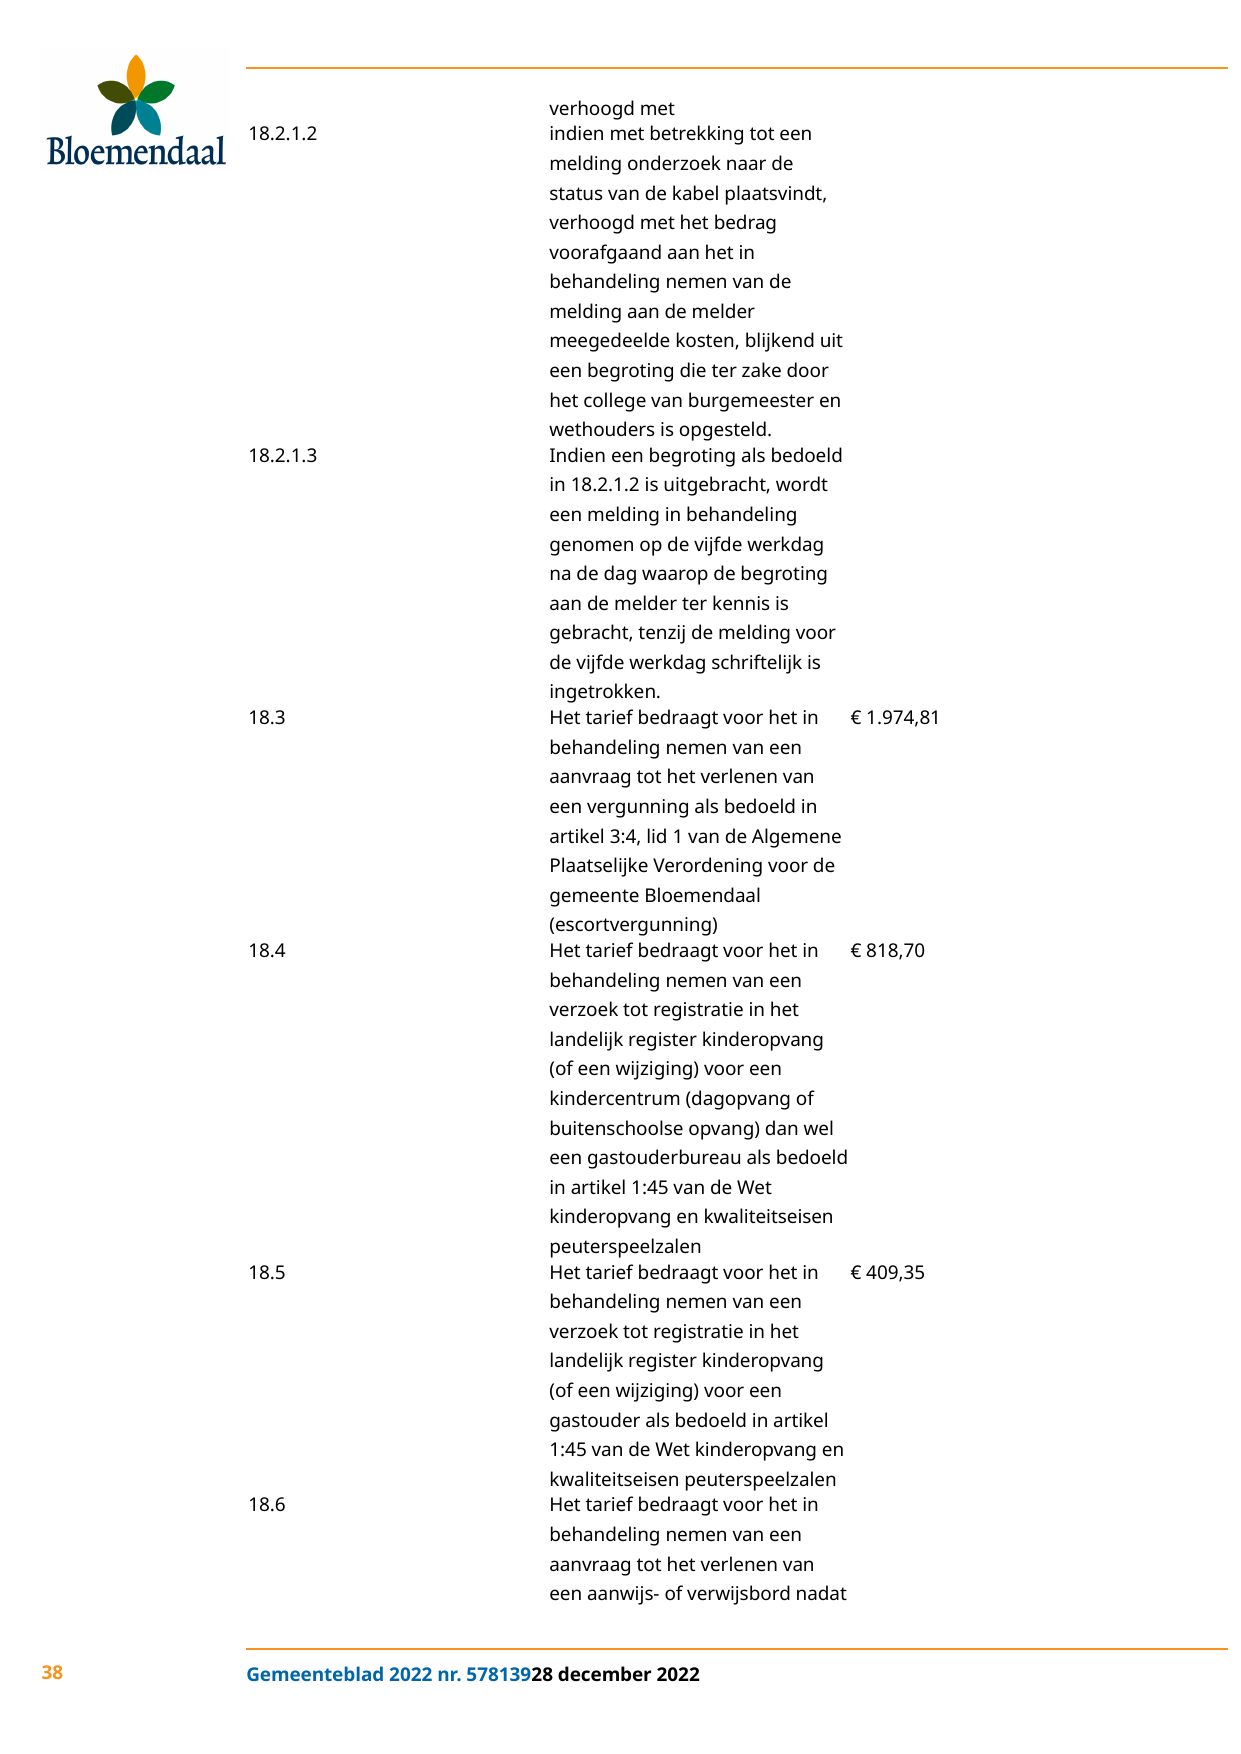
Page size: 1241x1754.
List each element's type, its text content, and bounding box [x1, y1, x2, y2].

picture [41, 47, 231, 172]
table_cell 18.5 [248, 1259, 549, 1492]
table_cell Het tarief bedraagt voor het in behandeling nemen van een verzoek tot registratie in het landelijk register kinderopvang (of een wijziging) voor een gastouder als bedoeld in artikel 1:45 van de Wet kinderopvang en kwaliteitseisen peuterspeelzalen [549, 1259, 850, 1492]
table_cell 18.3 [248, 705, 549, 937]
table_cell [850, 1492, 1152, 1606]
table_cell [850, 121, 1152, 442]
table_cell 18.6 [248, 1492, 549, 1606]
table_cell Indien een begroting als bedoeld in 18.2.1.2 is uitgebracht, wordt een melding in behandeling genomen op de vijfde werkdag na de dag waarop de begroting aan de melder ter kennis is gebracht, tenzij de melding voor de vijfde werkdag schriftelijk is ingetrokken. [549, 442, 850, 704]
table_cell [850, 442, 1152, 704]
table_cell 18.2.1.3 [248, 442, 549, 704]
table_cell Het tarief bedraagt voor het in behandeling nemen van een aanvraag tot het verlenen van een aanwijs- of verwijsbord nadat [549, 1492, 850, 1606]
table_cell [850, 95, 1152, 121]
table_cell 18.4 [248, 937, 549, 1259]
table_cell Het tarief bedraagt voor het in behandeling nemen van een verzoek tot registratie in het landelijk register kinderopvang (of een wijziging) voor een kindercentrum (dagopvang of buitenschoolse opvang) dan wel een gastouderbureau als bedoeld in artikel 1:45 van de Wet kinderopvang en kwaliteitseisen peuterspeelzalen [549, 937, 850, 1259]
table_cell € 1.974,81 [850, 705, 1152, 937]
table_cell [248, 95, 549, 121]
table_cell 18.2.1.2 [248, 121, 549, 442]
table_cell verhoogd met [549, 95, 850, 121]
table_cell € 818,70 [850, 937, 1152, 1259]
table_cell indien met betrekking tot een melding onderzoek naar de status van de kabel plaatsvindt, verhoogd met het bedrag voorafgaand aan het in behandeling nemen van de melding aan de melder meegedeelde kosten, blijkend uit een begroting die ter zake door het college van burgemeester en wethouders is opgesteld. [549, 121, 850, 442]
table_cell Het tarief bedraagt voor het in behandeling nemen van een aanvraag tot het verlenen van een vergunning als bedoeld in artikel 3:4, lid 1 van de Algemene Plaatselijke Verordening voor de gemeente Bloemendaal (escortvergunning) [549, 705, 850, 937]
table_cell € 409,35 [850, 1259, 1152, 1492]
